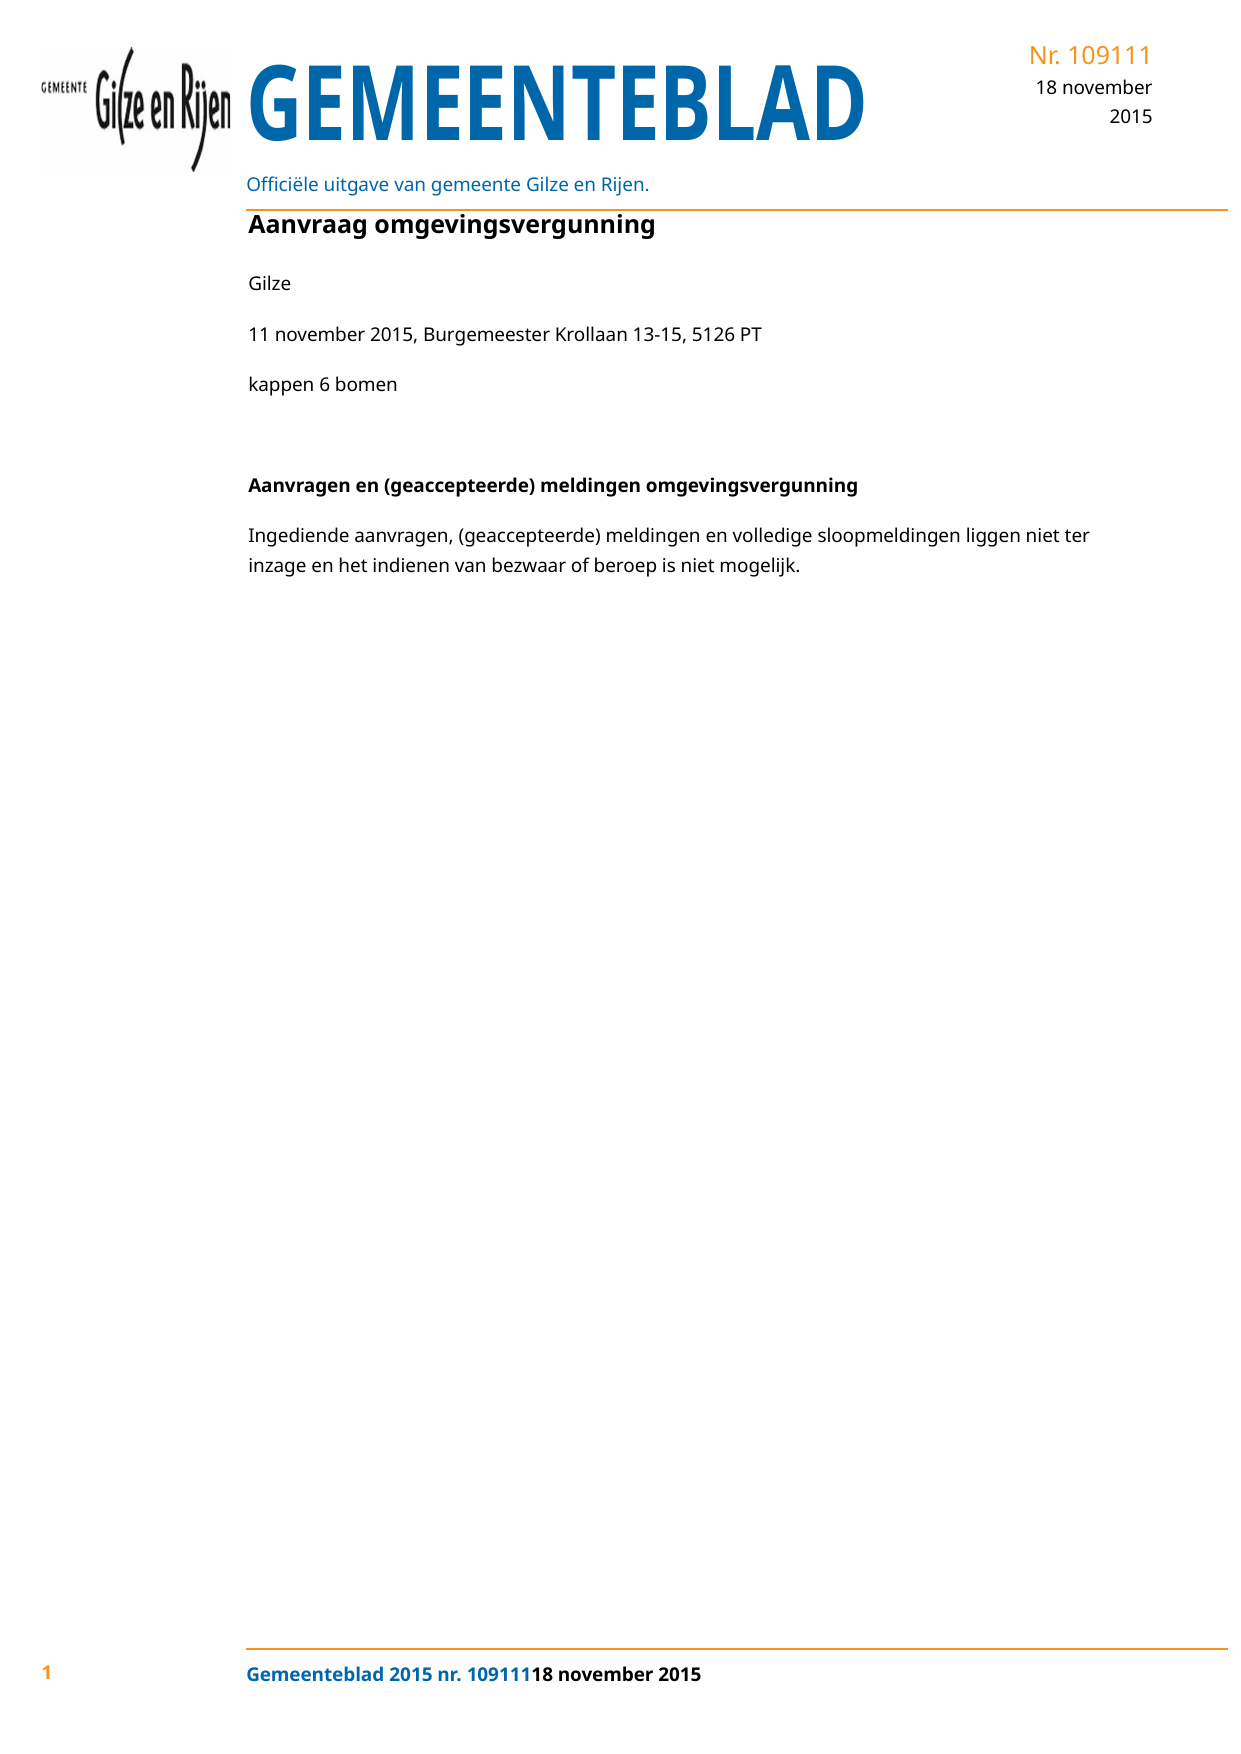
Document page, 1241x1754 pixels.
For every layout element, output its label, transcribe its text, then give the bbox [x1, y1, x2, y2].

text kappen 6 bomen [248, 371, 1152, 397]
text 11 november 2015, Burgemeester Krollaan 13-15, 5126 PT [248, 321, 1152, 346]
picture [41, 47, 231, 172]
text Gilze [248, 270, 1152, 296]
text Aanvraag omgevingsvergunning [248, 211, 1152, 241]
text Ingediende aanvragen, (geaccepteerde) meldingen en volledige sloopmeldingen liggen niet ter inzage en het indienen van bezwaar of beroep is niet mogelijk. [248, 522, 1152, 578]
text Aanvragen en (geaccepteerde) meldingen omgevingsvergunning [248, 472, 1152, 498]
